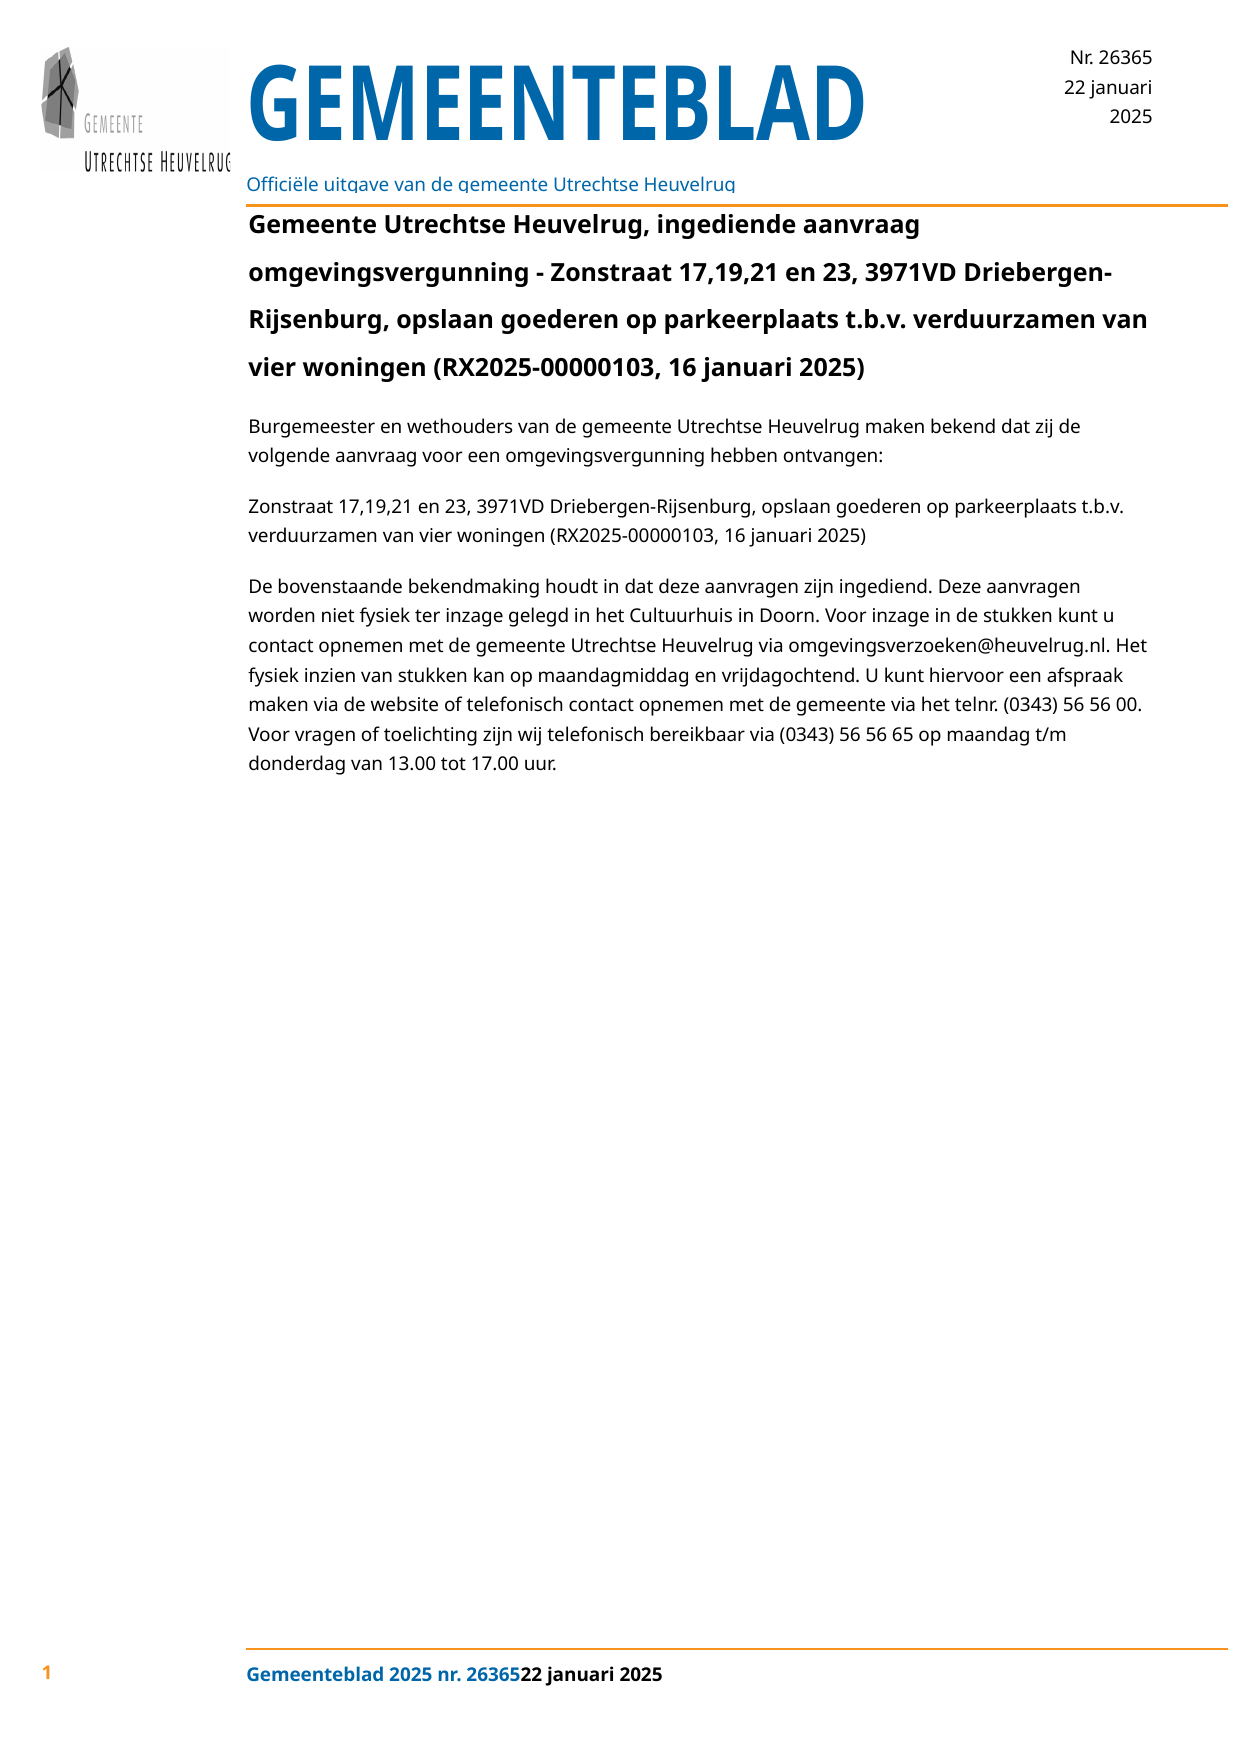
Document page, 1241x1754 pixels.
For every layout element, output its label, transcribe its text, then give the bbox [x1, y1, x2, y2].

text De bovenstaande bekendmaking houdt in dat deze aanvragen zijn ingediend. Deze aanvragen worden niet fysiek ter inzage gelegd in het Cultuurhuis in Doorn. Voor inzage in de stukken kunt u contact opnemen met de gemeente Utrechtse Heuvelrug via omgevingsverzoeken@heuvelrug.nl. Het fysiek inzien van stukken kan op maandagmiddag en vrijdagochtend. U kunt hiervoor een afspraak maken via de website of telefonisch contact opnemen met de gemeente via het telnr. (0343) 56 56 00. Voor vragen of toelichting zijn wij telefonisch bereikbaar via (0343) 56 56 65 op maandag t/m donderdag van 13.00 tot 17.00 uur. [248, 573, 1152, 776]
picture [41, 47, 231, 172]
text Burgemeester en wethouders van de gemeente Utrechtse Heuvelrug maken bekend dat zij de volgende aanvraag voor een omgevingsvergunning hebben ontvangen: [248, 413, 1152, 468]
text Zonstraat 17,19,21 en 23, 3971VD Driebergen-Rijsenburg, opslaan goederen op parkeerplaats t.b.v. verduurzamen van vier woningen (RX2025-00000103, 16 januari 2025) [248, 493, 1152, 548]
text Gemeente Utrechtse Heuvelrug, ingediende aanvraag omgevingsvergunning - Zonstraat 17,19,21 en 23, 3971VD Driebergen-Rijsenburg, opslaan goederen op parkeerplaats t.b.v. verduurzamen van vier woningen (RX2025-00000103, 16 januari 2025) [248, 207, 1152, 384]
